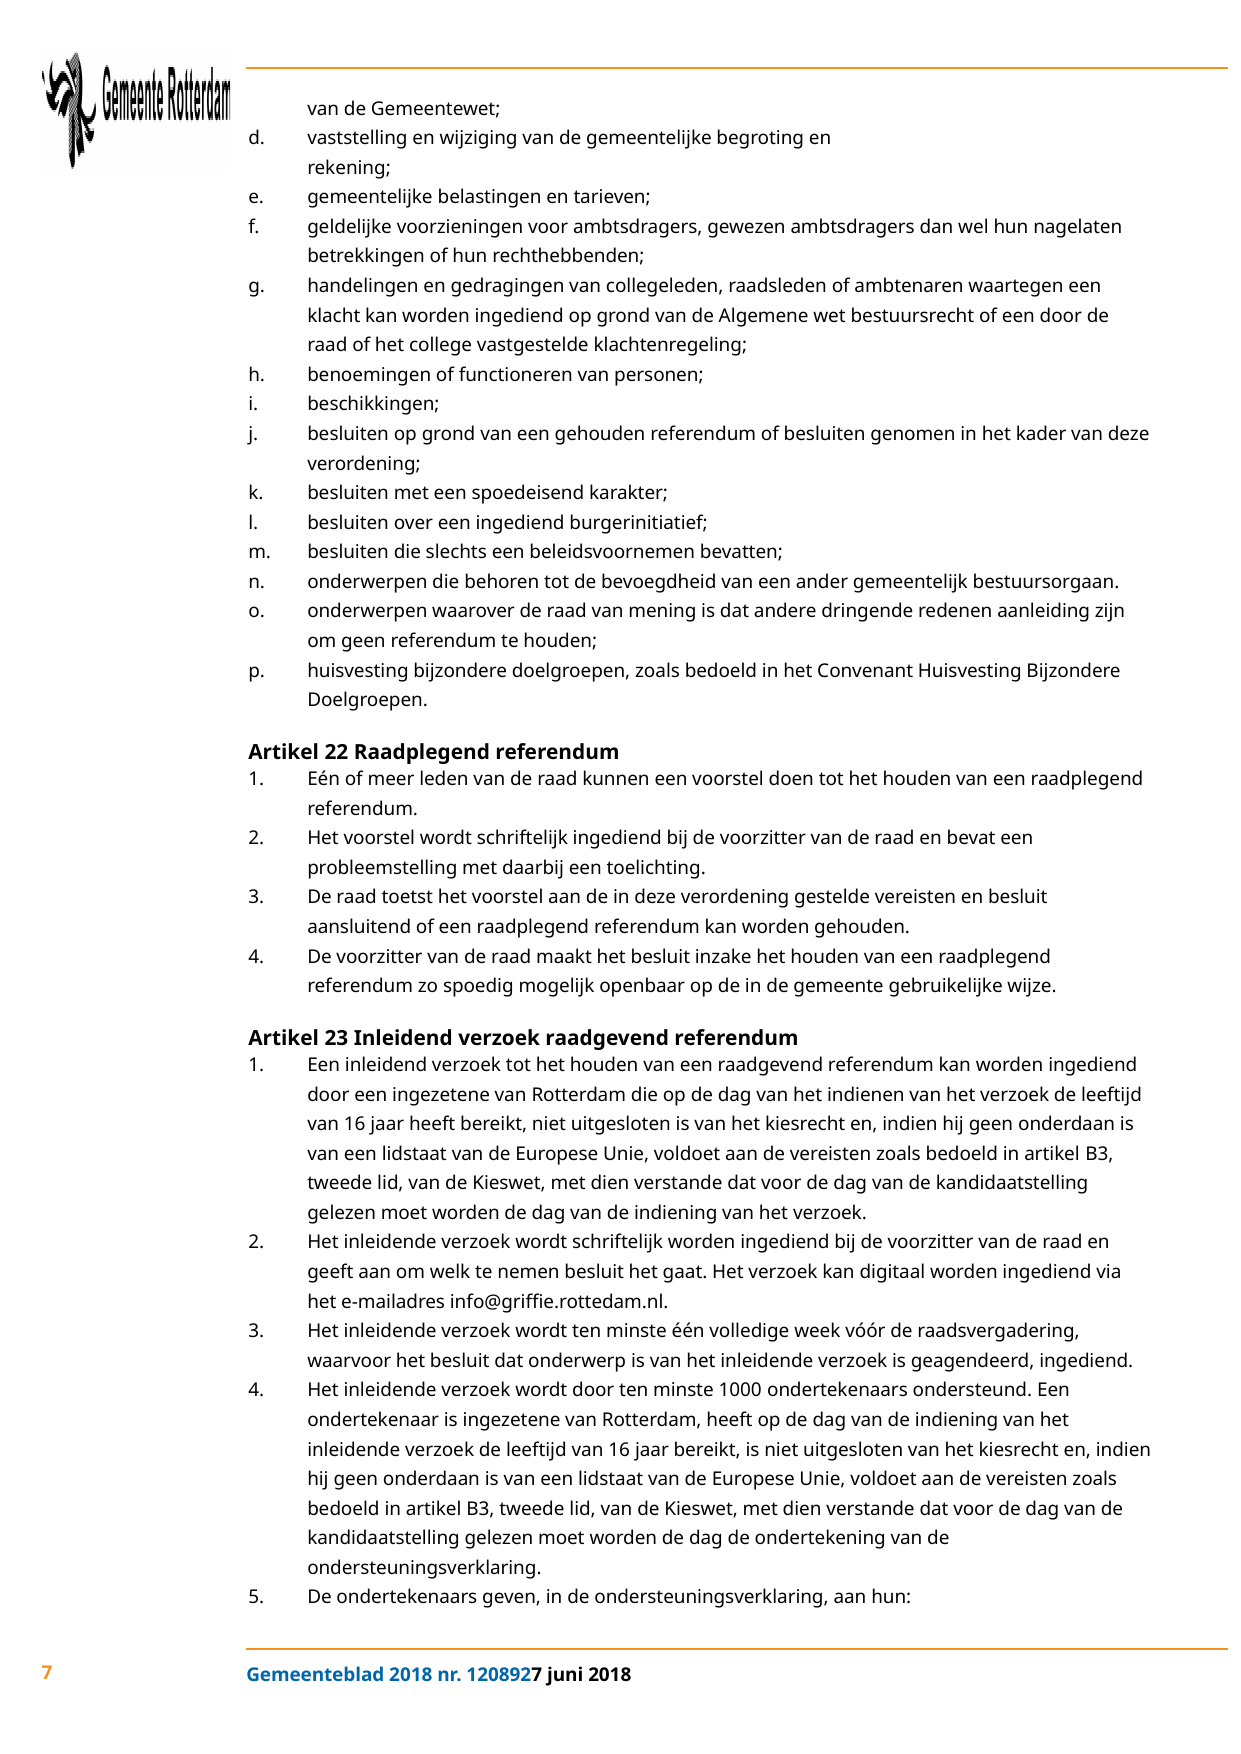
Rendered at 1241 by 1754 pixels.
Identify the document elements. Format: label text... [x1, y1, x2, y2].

list Een inleidend verzoek tot het houden van een raadgevend referendum kan worden ingediend door een ingezetene van Rotterdam die op de dag van het indienen van het verzoek de leeftijd van 16 jaar heeft bereikt, niet uitgesloten is van het kiesrecht en, indien hij geen onderdaan is van een lidstaat van de Europese Unie, voldoet aan de vereisten zoals bedoeld in artikel B3, tweede lid, van de Kieswet, met dien verstande dat voor de dag van de kandidaatstelling gelezen moet worden de dag van de indiening van het verzoek. [248, 1051, 1152, 1225]
list besluiten over een ingediend burgerinitiatief; [248, 509, 1152, 535]
list besluiten die slechts een beleidsvoornemen bevatten; [248, 538, 1152, 564]
list huisvesting bijzondere doelgroepen, zoals bedoeld in het Convenant Huisvesting Bijzondere Doelgroepen. [248, 657, 1152, 712]
list De voorzitter van de raad maakt het besluit inzake het houden van een raadplegend referendum zo spoedig mogelijk openbaar op de in de gemeente gebruikelijke wijze. [248, 943, 1152, 998]
list besluiten op grond van een gehouden referendum of besluiten genomen in het kader van deze verordening; [248, 420, 1152, 476]
list van de Gemeentewet; [248, 95, 1152, 121]
list Het inleidende verzoek wordt door ten minste 1000 ondertekenaars ondersteund. Een ondertekenaar is ingezetene van Rotterdam, heeft op de dag van de indiening van het inleidende verzoek de leeftijd van 16 jaar bereikt, is niet uitgesloten van het kiesrecht en, indien hij geen onderdaan is van een lidstaat van de Europese Unie, voldoet aan de vereisten zoals bedoeld in artikel B3, tweede lid, van de Kieswet, met dien verstande dat voor de dag van de kandidaatstelling gelezen moet worden de dag de ondertekening van de ondersteuningsverklaring. [248, 1377, 1152, 1580]
list besluiten met een spoedeisend karakter; [248, 479, 1152, 505]
list geldelijke voorzieningen voor ambtsdragers, gewezen ambtsdragers dan wel hun nagelaten betrekkingen of hun rechthebbenden; [248, 213, 1152, 268]
list onderwerpen waarover de raad van mening is dat andere dringende redenen aanleiding zijn om geen referendum te houden; [248, 598, 1152, 653]
list beschikkingen; [248, 391, 1152, 416]
list handelingen en gedragingen van collegeleden, raadsleden of ambtenaren waartegen een klacht kan worden ingediend op grond van de Algemene wet bestuursrecht of een door de raad of het college vastgestelde klachtenregeling; [248, 272, 1152, 357]
list De raad toetst het voorstel aan de in deze verordening gestelde vereisten en besluit aansluitend of een raadplegend referendum kan worden gehouden. [248, 884, 1152, 939]
list Eén of meer leden van de raad kunnen een voorstel doen tot het houden van een raadplegend referendum. [248, 765, 1152, 821]
list benoemingen of functioneren van personen; [248, 361, 1152, 387]
list Het inleidende verzoek wordt schriftelijk worden ingediend bij de voorzitter van de raad en geeft aan om welk te nemen besluit het gaat. Het verzoek kan digitaal worden ingediend via het e-mailadres info@griffie.rottedam.nl. [248, 1229, 1152, 1314]
list vaststelling en wijziging van de gemeentelijke begroting en [248, 124, 1152, 150]
list De ondertekenaars geven, in de ondersteuningsverklaring, aan hun: [248, 1584, 1152, 1609]
list gemeentelijke belastingen en tarieven; [248, 183, 1152, 209]
list rekening; [248, 154, 1152, 180]
text Artikel 23 Inleidend verzoek raadgevend referendum [248, 1023, 1152, 1051]
list Het inleidende verzoek wordt ten minste één volledige week vóór de raadsvergadering, waarvoor het besluit dat onderwerp is van het inleidende verzoek is geagendeerd, ingediend. [248, 1317, 1152, 1373]
list onderwerpen die behoren tot de bevoegdheid van een ander gemeentelijk bestuursorgaan. [248, 568, 1152, 594]
list Het voorstel wordt schriftelijk ingediend bij de voorzitter van de raad en bevat een probleemstelling met daarbij een toelichting. [248, 824, 1152, 880]
text Artikel 22 Raadplegend referendum [248, 737, 1152, 765]
picture [41, 47, 231, 172]
